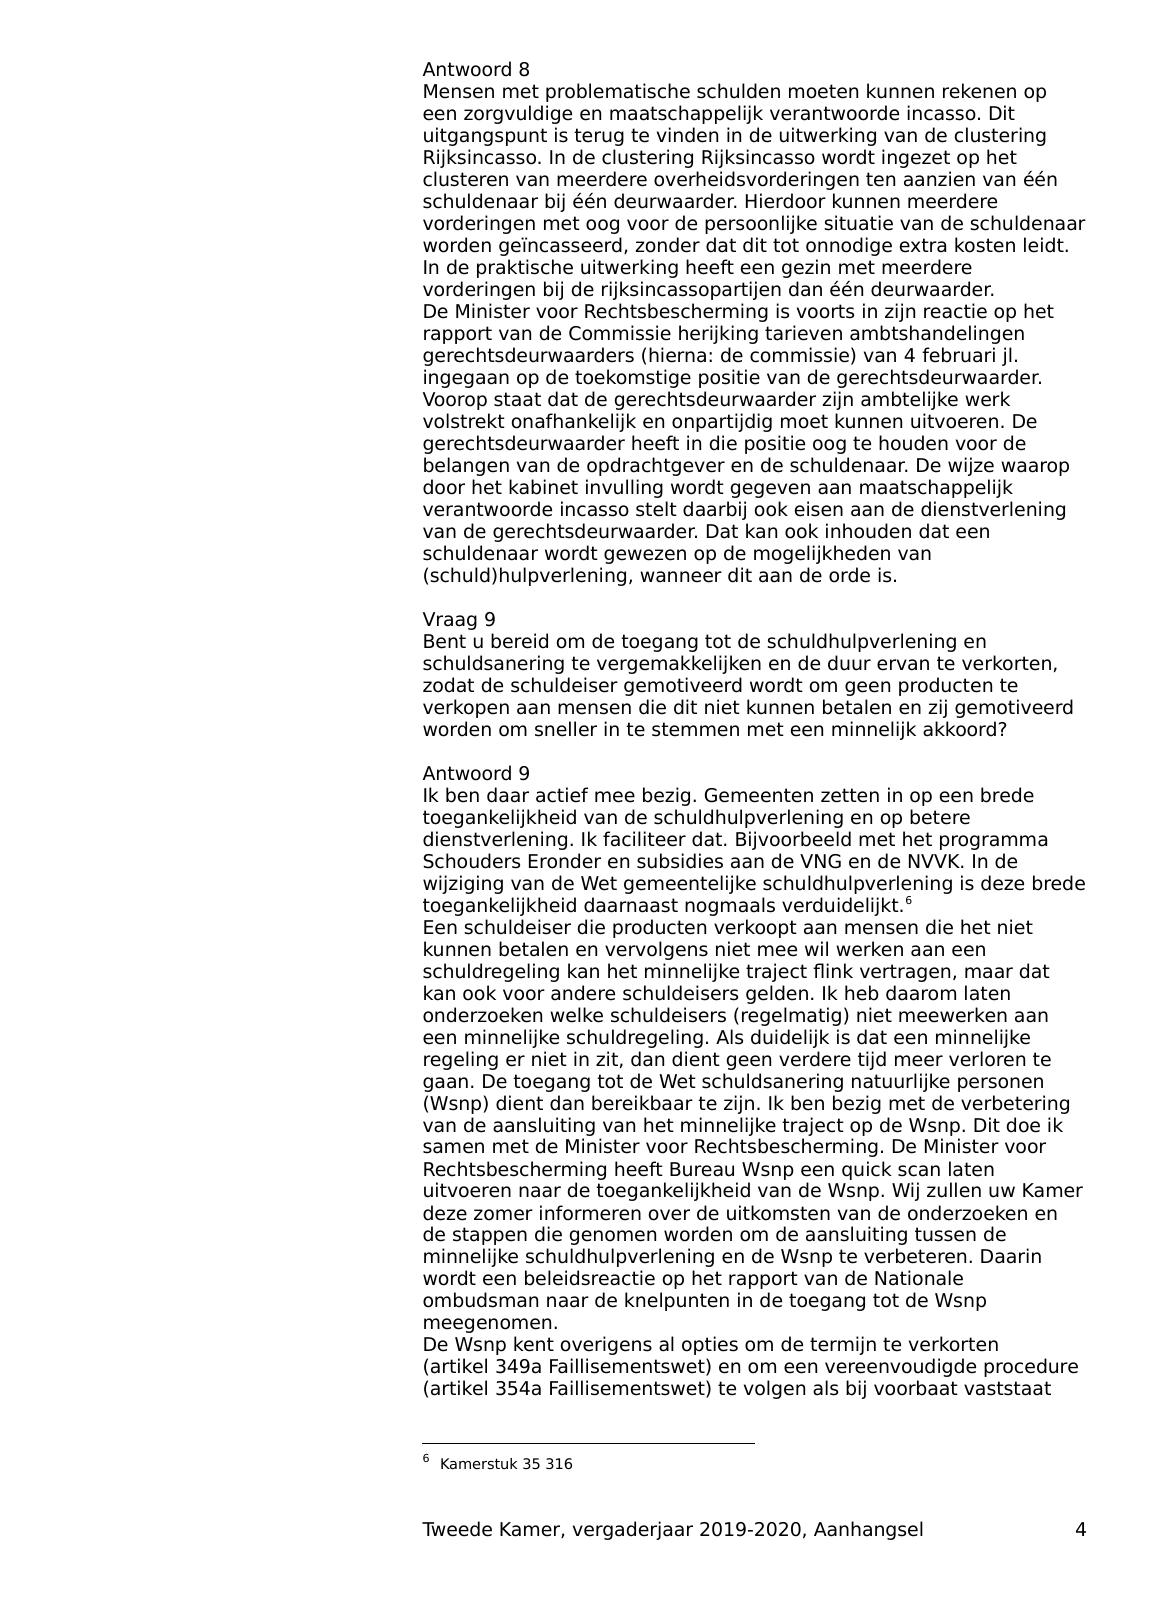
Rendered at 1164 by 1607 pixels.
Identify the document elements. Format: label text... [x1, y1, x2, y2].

text Een schuldeiser die producten verkoopt aan mensen die het niet kunnen betalen en vervolgens niet mee wil werken aan een schuldregeling kan het minnelijke traject flink vertragen, maar dat kan ook voor andere schuldeisers gelden. Ik heb daarom laten onderzoeken welke schuldeisers (regelmatig) niet meewerken aan een minnelijke schuldregeling. Als duidelijk is dat een minnelijke regeling er niet in zit, dan dient geen verdere tijd meer verloren te gaan. De toegang tot de Wet schuldsanering natuurlijke personen (Wsnp) dient dan bereikbaar te zijn. Ik ben bezig met de verbetering van de aansluiting van het minnelijke traject op de Wsnp. Dit doe ik samen met de Minister voor Rechtsbescherming. De Minister voor Rechtsbescherming heeft Bureau Wsnp een quick scan laten uitvoeren naar de toegankelijkheid van de Wsnp. Wij zullen uw Kamer deze zomer informeren over de uitkomsten van de onderzoeken en de stappen die genomen worden om de aansluiting tussen de minnelijke schuldhulpverlening en de Wsnp te verbeteren. Daarin wordt een beleidsreactie op het rapport van de Nationale ombudsman naar de knelpunten in de toegang tot de Wsnp meegenomen. [422, 917, 1087, 1334]
text Bent u bereid om de toegang tot de schuldhulpverlening en schuldsanering te vergemakkelijken en de duur ervan te verkorten, zodat de schuldeiser gemotiveerd wordt om geen producten te verkopen aan mensen die dit niet kunnen betalen en zij gemotiveerd worden om sneller in te stemmen met een minnelijk akkoord? [422, 631, 1087, 741]
text Vraag 9 [422, 609, 1087, 631]
text Ik ben daar actief mee bezig. Gemeenten zetten in op een brede toegankelijkheid van de schuldhulpverlening en op betere dienstverlening. Ik faciliteer dat. Bijvoorbeeld met het programma Schouders Eronder en subsidies aan de VNG en de NVVK. In de wijziging van de Wet gemeentelijke schuldhulpverlening is deze brede toegankelijkheid daarnaast nogmaals verduidelijkt. [422, 785, 1087, 917]
text De Minister voor Rechtsbescherming is voorts in zijn reactie op het rapport van de Commissie herijking tarieven ambtshandelingen gerechtsdeurwaarders (hierna: de commissie) van 4 februari jl. ingegaan op de toekomstige positie van de gerechtsdeurwaarder. Voorop staat dat de gerechtsdeurwaarder zijn ambtelijke werk volstrekt onafhankelijk en onpartijdig moet kunnen uitvoeren. De gerechtsdeurwaarder heeft in die positie oog te houden voor de belangen van de opdrachtgever en de schuldenaar. De wijze waarop door het kabinet invulling wordt gegeven aan maatschappelijk verantwoorde incasso stelt daarbij ook eisen aan de dienstverlening van de gerechtsdeurwaarder. Dat kan ook inhouden dat een schuldenaar wordt gewezen op de mogelijkheden van (schuld)hulpverlening, wanneer dit aan de orde is. [422, 301, 1087, 587]
text Kamerstuk 35 316 [422, 1452, 1087, 1474]
text Antwoord 8 [422, 59, 1087, 81]
text Antwoord 9 [422, 763, 1087, 785]
text De Wsnp kent overigens al opties om de termijn te verkorten (artikel 349a Faillisementswet) en om een vereenvoudigde procedure (artikel 354a Faillisementswet) te volgen als bij voorbaat vaststaat [422, 1334, 1087, 1400]
text Mensen met problematische schulden moeten kunnen rekenen op een zorgvuldige en maatschappelijk verantwoorde incasso. Dit uitgangspunt is terug te vinden in de uitwerking van de clustering Rijksincasso. In de clustering Rijksincasso wordt ingezet op het clusteren van meerdere overheidsvorderingen ten aanzien van één schuldenaar bij één deurwaarder. Hierdoor kunnen meerdere vorderingen met oog voor de persoonlijke situatie van de schuldenaar worden geïncasseerd, zonder dat dit tot onnodige extra kosten leidt. In de praktische uitwerking heeft een gezin met meerdere vorderingen bij de rijksincassopartijen dan één deurwaarder. [422, 81, 1087, 301]
